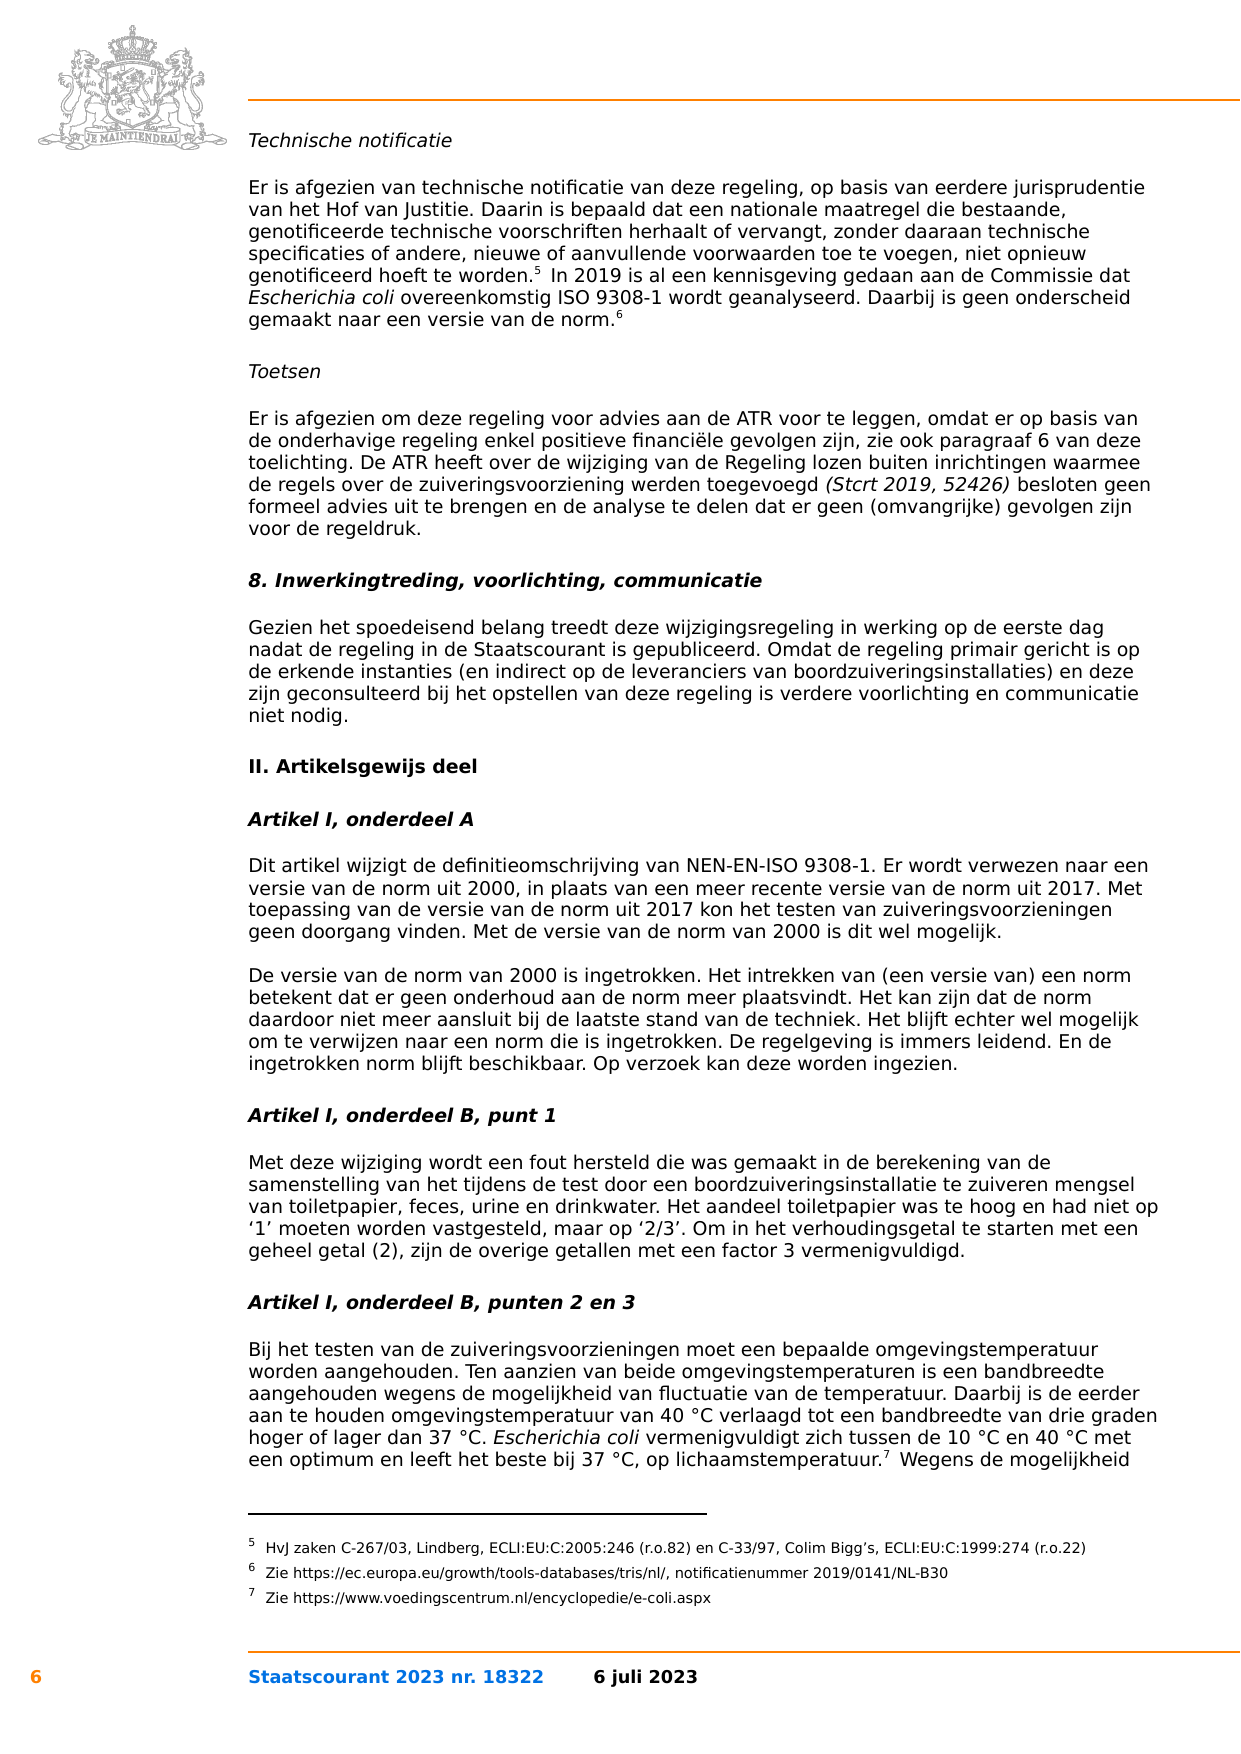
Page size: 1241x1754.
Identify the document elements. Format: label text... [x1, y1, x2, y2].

subtitle Toetsen [248, 361, 1163, 383]
text Dit artikel wijzigt de definitieomschrijving van NEN-EN-ISO 9308-1. Er wordt verwezen naar een versie van de norm uit 2000, in plaats van een meer recente versie van de norm uit 2017. Met toepassing van de versie van de norm uit 2017 kon het testen van zuiveringsvoorzieningen geen doorgang vinden. Met de versie van de norm van 2000 is dit wel mogelijk. [248, 855, 1163, 943]
text Er is afgezien van technische notificatie van deze regeling, op basis van eerdere jurisprudentie van het Hof van Justitie. Daarin is bepaald dat een nationale maatregel die bestaande, genotificeerde technische voorschriften herhaalt of vervangt, zonder daaraan technische specificaties of andere, nieuwe of aanvullende voorwaarden toe te voegen, niet opnieuw genotificeerd hoeft te worden. In 2019 is al een kennisgeving gedaan aan de Commissie dat Escherichia coli overeenkomstig ISO 9308-1 wordt geanalyseerd. Daarbij is geen onderscheid gemaakt naar een versie van de norm. [248, 177, 1163, 331]
text Met deze wijziging wordt een fout hersteld die was gemaakt in de berekening van de samenstelling van het tijdens de test door een boordzuiveringsinstallatie te zuiveren mengsel van toiletpapier, feces, urine en drinkwater. Het aandeel toiletpapier was te hoog en had niet op ‘1’ moeten worden vastgesteld, maar op ‘2/3’. Om in het verhoudingsgetal te starten met een geheel getal (2), zijn de overige getallen met een factor 3 vermenigvuldigd. [248, 1152, 1163, 1262]
subtitle Technische notificatie [248, 130, 1163, 152]
text De versie van de norm van 2000 is ingetrokken. Het intrekken van (een versie van) een norm betekent dat er geen onderhoud aan de norm meer plaatsvindt. Het kan zijn dat de norm daardoor niet meer aansluit bij de laatste stand van de techniek. Het blijft echter wel mogelijk om te verwijzen naar een norm die is ingetrokken. De regelgeving is immers leidend. En de ingetrokken norm blijft beschikbaar. Op verzoek kan deze worden ingezien. [248, 965, 1163, 1075]
text Zie https://www.voedingscentrum.nl/encyclopedie/e-coli.aspx [248, 1586, 1163, 1608]
text Zie https://ec.europa.eu/growth/tools-databases/tris/nl/, notificatienummer 2019/0141/NL-B30 [248, 1561, 1163, 1583]
subtitle Artikel I, onderdeel B, punt 1 [248, 1105, 1163, 1127]
text Er is afgezien om deze regeling voor advies aan de ATR voor te leggen, omdat er op basis van de onderhavige regeling enkel positieve financiële gevolgen zijn, zie ook paragraaf 6 van deze toelichting. De ATR heeft over de wijziging van de Regeling lozen buiten inrichtingen waarmee de regels over de zuiveringsvoorziening werden toegevoegd (Stcrt 2019, 52426) besloten geen formeel advies uit te brengen en de analyse te delen dat er geen (omvangrijke) gevolgen zijn voor de regeldruk. [248, 408, 1163, 539]
picture [38, 25, 227, 150]
text Bij het testen van de zuiveringsvoorzieningen moet een bepaalde omgevingstemperatuur worden aangehouden. Ten aanzien van beide omgevingstemperaturen is een bandbreedte aangehouden wegens de mogelijkheid van fluctuatie van de temperatuur. Daarbij is de eerder aan te houden omgevingstemperatuur van 40 °C verlaagd tot een bandbreedte van drie graden hoger of lager dan 37 °C. Escherichia coli vermenigvuldigt zich tussen de 10 °C en 40 °C met een optimum en leeft het beste bij 37 °C, op lichaamstemperatuur. Wegens de mogelijkheid [248, 1339, 1163, 1471]
subtitle 8. Inwerkingtreding, voorlichting, communicatie [248, 569, 1163, 592]
subtitle II. Artikelsgewijs deel [248, 756, 1163, 778]
text Gezien het spoedeisend belang treedt deze wijzigingsregeling in werking op de eerste dag nadat de regeling in de Staatscourant is gepubliceerd. Omdat de regeling primair gericht is op de erkende instanties (en indirect op de leveranciers van boordzuiveringsinstallaties) en deze zijn geconsulteerd bij het opstellen van deze regeling is verdere voorlichting en communicatie niet nodig. [248, 617, 1163, 726]
text HvJ zaken C-267/03, Lindberg, ECLI:EU:C:2005:246 (r.o.82) en C-33/97, Colim Bigg’s, ECLI:EU:C:1999:274 (r.o.22) [248, 1536, 1163, 1558]
subtitle Artikel I, onderdeel A [248, 808, 1163, 830]
subtitle Artikel I, onderdeel B, punten 2 en 3 [248, 1292, 1163, 1314]
